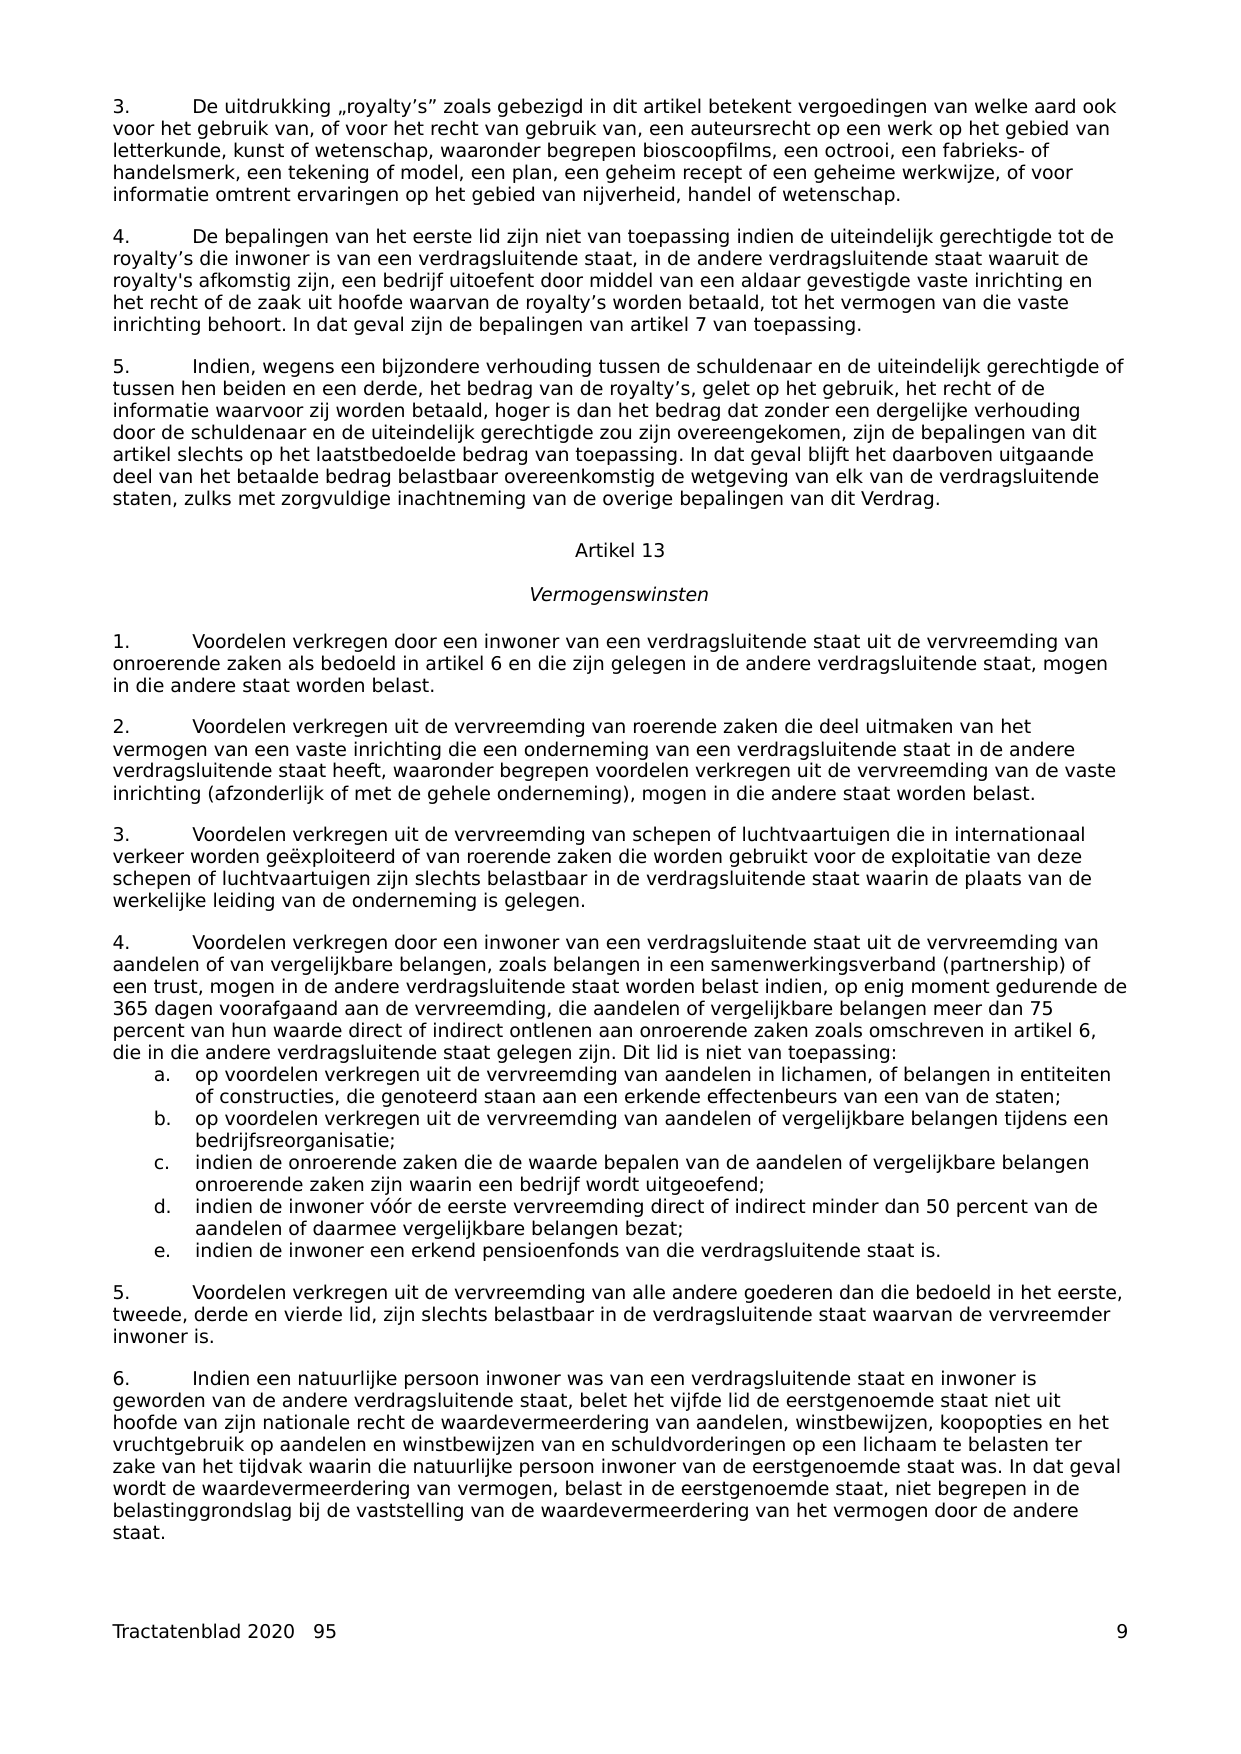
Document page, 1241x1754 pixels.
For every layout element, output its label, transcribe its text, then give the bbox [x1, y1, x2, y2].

text c. indien de onroerende zaken die de waarde bepalen van de aandelen of vergelijkbare belangen onroerende zaken zijn waarin een bedrijf wordt uitgeoefend; [153, 1152, 1128, 1196]
text 3. De uitdrukking „royalty’s” zoals gebezigd in dit artikel betekent vergoedingen van welke aard ook voor het gebruik van, of voor het recht van gebruik van, een auteursrecht op een werk op het gebied van letterkunde, kunst of wetenschap, waaronder begrepen bioscoopfilms, een octrooi, een fabrieks- of handelsmerk, een tekening of model, een plan, een geheim recept of een geheime werkwijze, of voor informatie omtrent ervaringen op het gebied van nijverheid, handel of wetenschap. [112, 96, 1128, 206]
text a. op voordelen verkregen uit de vervreemding van aandelen in lichamen, of belangen in entiteiten of constructies, die genoteerd staan aan een erkende effectenbeurs van een van de staten; [153, 1064, 1128, 1108]
text 4. De bepalingen van het eerste lid zijn niet van toepassing indien de uiteindelijk gerechtigde tot de royalty’s die inwoner is van een verdragsluitende staat, in de andere verdragsluitende staat waaruit de royalty's afkomstig zijn, een bedrijf uitoefent door middel van een aldaar gevestigde vaste inrichting en het recht of de zaak uit hoofde waarvan de royalty’s worden betaald, tot het vermogen van die vaste inrichting behoort. In dat geval zijn de bepalingen van artikel 7 van toepassing. [112, 226, 1128, 336]
text b. op voordelen verkregen uit de vervreemding van aandelen of vergelijkbare belangen tijdens een bedrijfsreorganisatie; [153, 1108, 1128, 1152]
text 3. Voordelen verkregen uit de vervreemding van schepen of luchtvaartuigen die in internationaal verkeer worden geëxploiteerd of van roerende zaken die worden gebruikt voor de exploitatie van deze schepen of luchtvaartuigen zijn slechts belastbaar in de verdragsluitende staat waarin de plaats van de werkelijke leiding van de onderneming is gelegen. [112, 824, 1128, 912]
subtitle Artikel 13 Vermogenswinsten [112, 539, 1128, 606]
text 4. Voordelen verkregen door een inwoner van een verdragsluitende staat uit de vervreemding van aandelen of van vergelijkbare belangen, zoals belangen in een samenwerkingsverband (partnership) of een trust, mogen in de andere verdragsluitende staat worden belast indien, op enig moment gedurende de 365 dagen voorafgaand aan de vervreemding, die aandelen of vergelijkbare belangen meer dan 75 percent van hun waarde direct of indirect ontlenen aan onroerende zaken zoals omschreven in artikel 6, die in die andere verdragsluitende staat gelegen zijn. Dit lid is niet van toepassing: [112, 932, 1128, 1064]
text 6. Indien een natuurlijke persoon inwoner was van een verdragsluitende staat en inwoner is geworden van de andere verdragsluitende staat, belet het vijfde lid de eerstgenoemde staat niet uit hoofde van zijn nationale recht de waardevermeerdering van aandelen, winstbewijzen, koopopties en het vruchtgebruik op aandelen en winstbewijzen van en schuldvorderingen op een lichaam te belasten ter zake van het tijdvak waarin die natuurlijke persoon inwoner van de eerstgenoemde staat was. In dat geval wordt de waardevermeerdering van vermogen, belast in de eerstgenoemde staat, niet begrepen in de belastinggrondslag bij de vaststelling van de waardevermeerdering van het vermogen door de andere staat. [112, 1368, 1128, 1544]
text 5. Voordelen verkregen uit de vervreemding van alle andere goederen dan die bedoeld in het eerste, tweede, derde en vierde lid, zijn slechts belastbaar in de verdragsluitende staat waarvan de vervreemder inwoner is. [112, 1282, 1128, 1348]
text d. indien de inwoner vóór de eerste vervreemding direct of indirect minder dan 50 percent van de aandelen of daarmee vergelijkbare belangen bezat; [153, 1196, 1128, 1240]
text 2. Voordelen verkregen uit de vervreemding van roerende zaken die deel uitmaken van het vermogen van een vaste inrichting die een onderneming van een verdragsluitende staat in de andere verdragsluitende staat heeft, waaronder begrepen voordelen verkregen uit de vervreemding van de vaste inrichting (afzonderlijk of met de gehele onderneming), mogen in die andere staat worden belast. [112, 716, 1128, 804]
text 5. Indien, wegens een bijzondere verhouding tussen de schuldenaar en de uiteindelijk gerechtigde of tussen hen beiden en een derde, het bedrag van de royalty’s, gelet op het gebruik, het recht of de informatie waarvoor zij worden betaald, hoger is dan het bedrag dat zonder een dergelijke verhouding door de schuldenaar en de uiteindelijk gerechtigde zou zijn overeengekomen, zijn de bepalingen van dit artikel slechts op het laatstbedoelde bedrag van toepassing. In dat geval blijft het daarboven uitgaande deel van het betaalde bedrag belastbaar overeenkomstig de wetgeving van elk van de verdragsluitende staten, zulks met zorgvuldige inachtneming van de overige bepalingen van dit Verdrag. [112, 356, 1128, 509]
text 1. Voordelen verkregen door een inwoner van een verdragsluitende staat uit de vervreemding van onroerende zaken als bedoeld in artikel 6 en die zijn gelegen in de andere verdragsluitende staat, mogen in die andere staat worden belast. [112, 631, 1128, 696]
text e. indien de inwoner een erkend pensioenfonds van die verdragsluitende staat is. [153, 1240, 1128, 1262]
